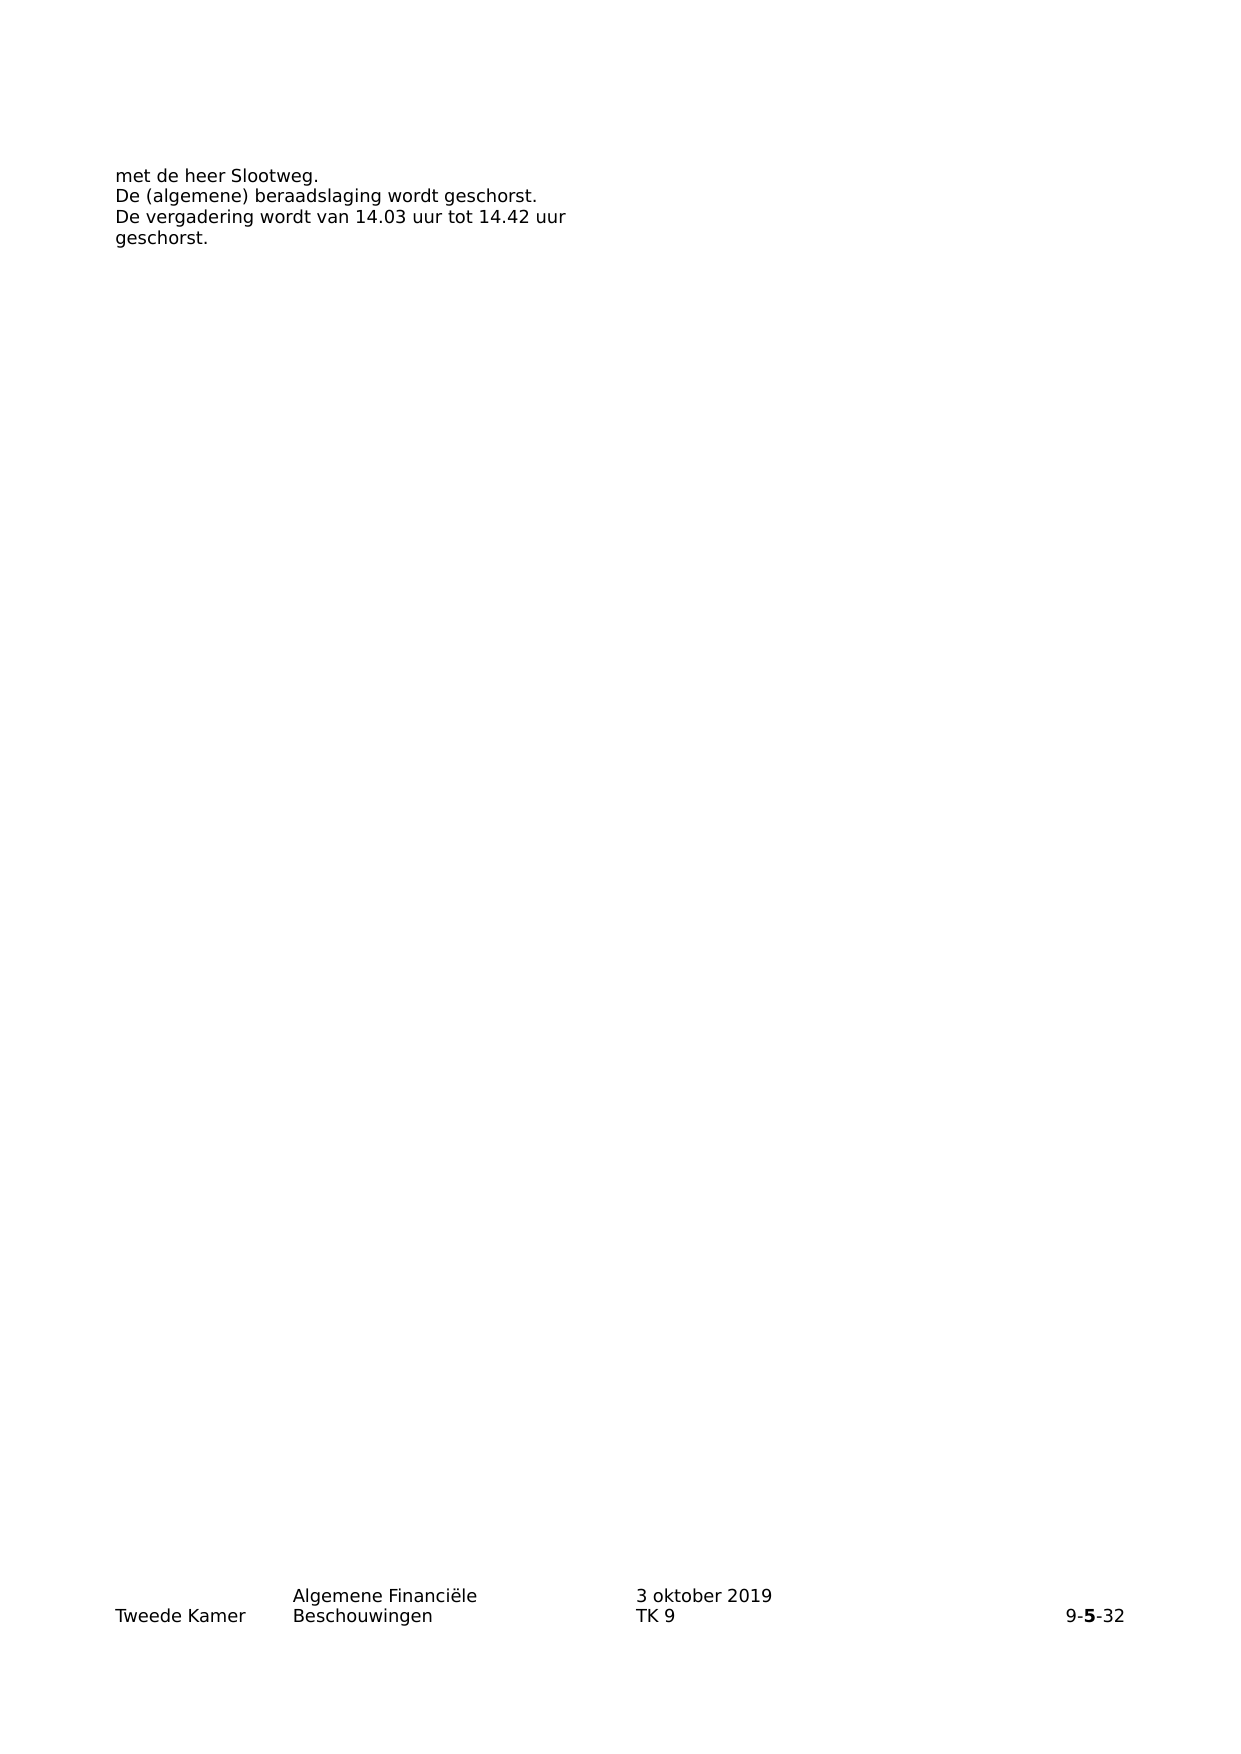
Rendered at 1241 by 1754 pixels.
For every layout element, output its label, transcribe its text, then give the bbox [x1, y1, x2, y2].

text De (algemene) beraadslaging wordt geschorst. [115, 186, 605, 207]
text met de heer Slootweg. [115, 165, 605, 186]
text De vergadering wordt van 14.03 uur tot 14.42 uur geschorst. [115, 207, 605, 249]
